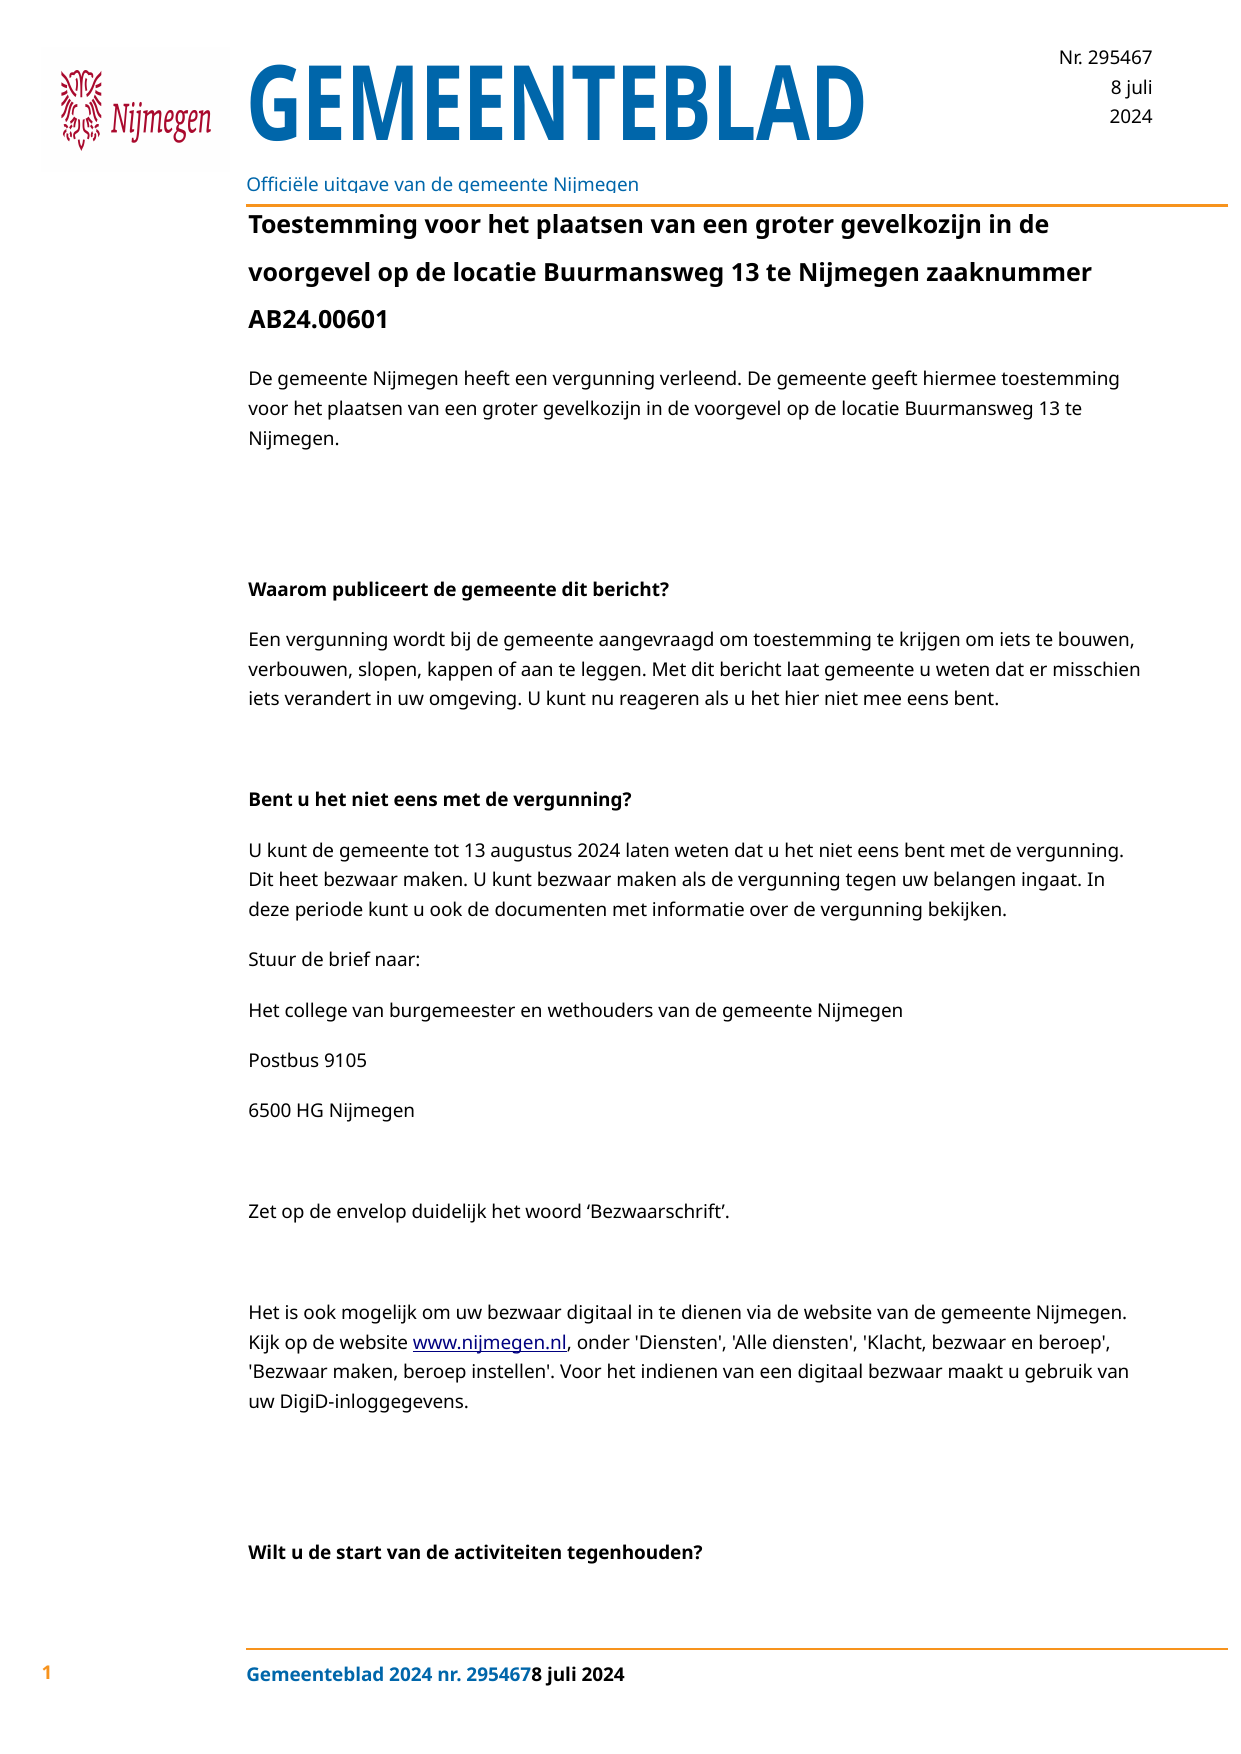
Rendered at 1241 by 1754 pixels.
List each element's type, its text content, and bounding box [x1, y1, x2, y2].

text U kunt de gemeente tot 13 augustus 2024 laten weten dat u het niet eens bent met de vergunning. Dit heet bezwaar maken. U kunt bezwaar maken als de vergunning tegen uw belangen ingaat. In deze periode kunt u ook de documenten met informatie over de vergunning bekijken. [248, 837, 1152, 922]
text Zet op de envelop duidelijk het woord ‘Bezwaarschrift’. [248, 1198, 1152, 1224]
text Waarom publiceert de gemeente dit bericht? [248, 576, 1152, 602]
text Een vergunning wordt bij de gemeente aangevraagd om toestemming te krijgen om iets te bouwen, verbouwen, slopen, kappen of aan te leggen. Met dit bericht laat gemeente u weten dat er misschien iets verandert in uw omgeving. U kunt nu reageren als u het hier niet mee eens bent. [248, 626, 1152, 711]
text Stuur de brief naar: [248, 946, 1152, 972]
text Bent u het niet eens met de vergunning? [248, 786, 1152, 812]
text Het is ook mogelijk om uw bezwaar digitaal in te dienen via de website van de gemeente Nijmegen. Kijk op de website www.nijmegen.nl, onder 'Diensten', 'Alle diensten', 'Klacht, bezwaar en beroep', 'Bezwaar maken, beroep instellen'. Voor het indienen van een digitaal bezwaar maakt u gebruik van uw DigiD-inloggegevens. [248, 1299, 1152, 1414]
text Toestemming voor het plaatsen van een groter gevelkozijn in de voorgevel op de locatie Buurmansweg 13 te Nijmegen zaaknummer AB24.00601 [248, 207, 1152, 336]
text De gemeente Nijmegen heeft een vergunning verleend. De gemeente geeft hiermee toestemming voor het plaatsen van een groter gevelkozijn in de voorgevel op de locatie Buurmansweg 13 te Nijmegen. [248, 366, 1152, 450]
picture [41, 47, 231, 172]
text Wilt u de start van de activiteiten tegenhouden? [248, 1539, 1152, 1565]
text Postbus 9105 [248, 1047, 1152, 1073]
text Het college van burgemeester en wethouders van de gemeente Nijmegen [248, 997, 1152, 1022]
text 6500 HG Nijmegen [248, 1098, 1152, 1123]
